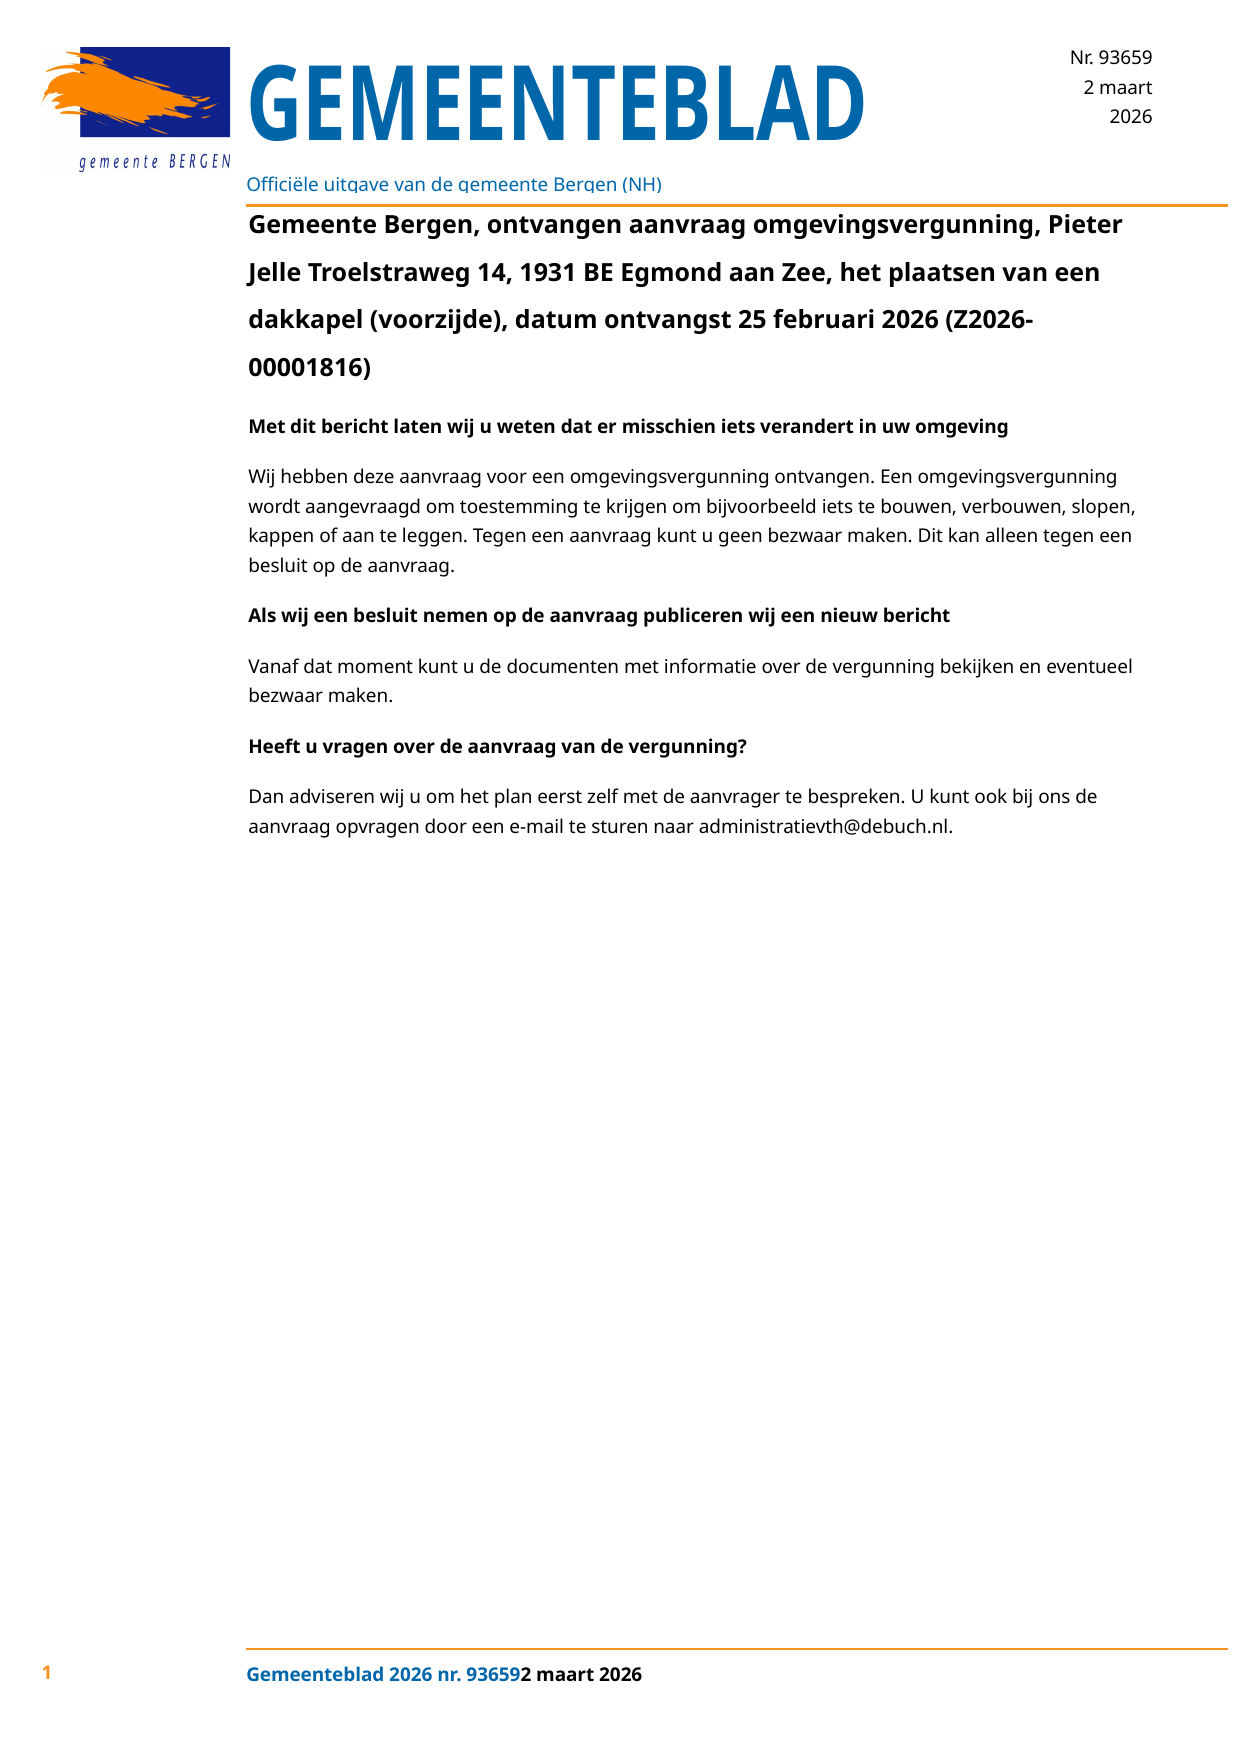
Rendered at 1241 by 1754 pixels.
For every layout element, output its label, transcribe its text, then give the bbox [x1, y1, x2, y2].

text Met dit bericht laten wij u weten dat er misschien iets verandert in uw omgeving [248, 413, 1152, 439]
picture [41, 47, 231, 172]
text Heeft u vragen over de aanvraag van de vergunning? [248, 733, 1152, 759]
text Als wij een besluit nemen op de aanvraag publiceren wij een nieuw bericht [248, 603, 1152, 628]
text Dan adviseren wij u om het plan eerst zelf met de aanvrager te bespreken. U kunt ook bij ons de aanvraag opvragen door een e-mail te sturen naar administratievth@debuch.nl. [248, 783, 1152, 839]
text Wij hebben deze aanvraag voor een omgevingsvergunning ontvangen. Een omgevingsvergunning wordt aangevraagd om toestemming te krijgen om bijvoorbeeld iets te bouwen, verbouwen, slopen, kappen of aan te leggen. Tegen een aanvraag kunt u geen bezwaar maken. Dit kan alleen tegen een besluit op de aanvraag. [248, 463, 1152, 578]
text Gemeente Bergen, ontvangen aanvraag omgevingsvergunning, Pieter Jelle Troelstraweg 14, 1931 BE Egmond aan Zee, het plaatsen van een dakkapel (voorzijde), datum ontvangst 25 februari 2026 (Z2026-00001816) [248, 207, 1152, 384]
text Vanaf dat moment kunt u de documenten met informatie over de vergunning bekijken en eventueel bezwaar maken. [248, 653, 1152, 708]
